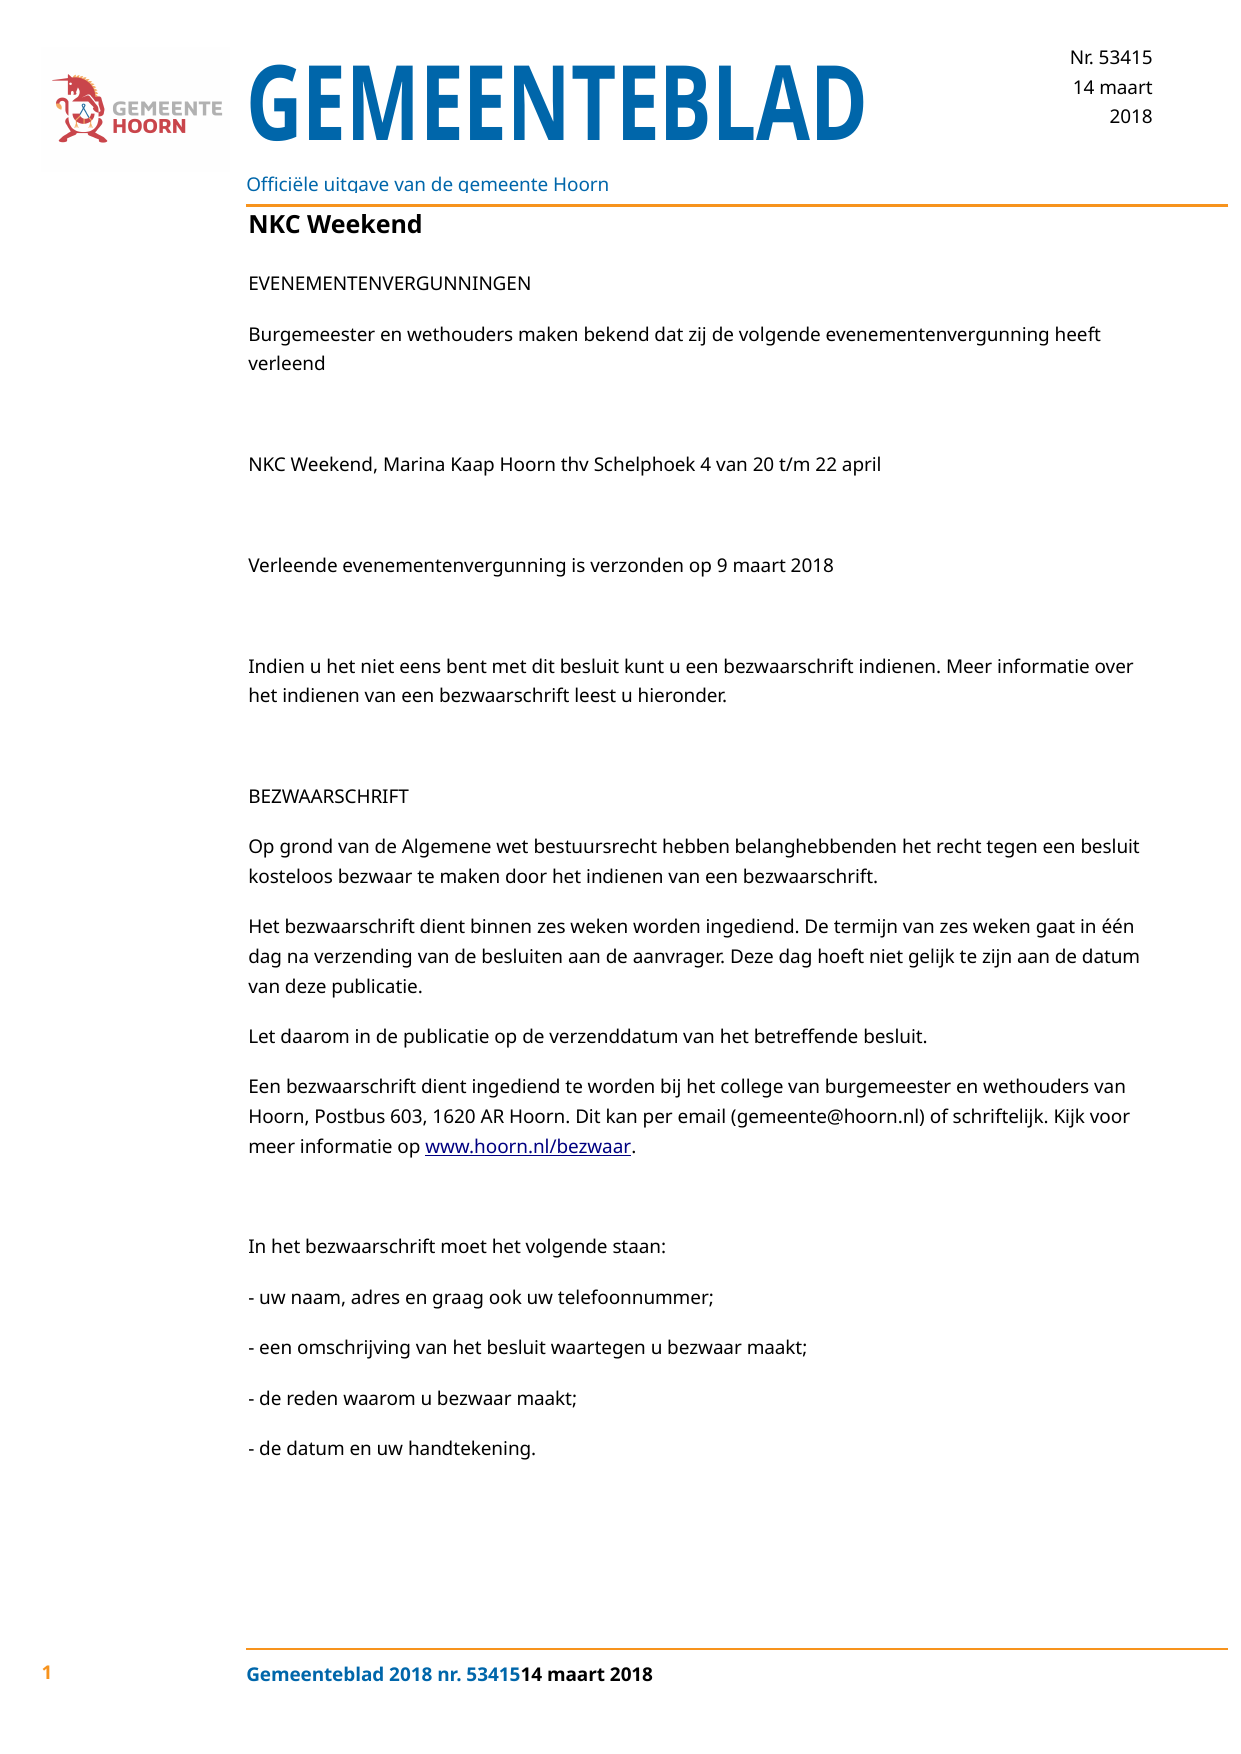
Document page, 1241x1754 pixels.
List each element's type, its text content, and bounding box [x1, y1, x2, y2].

text Een bezwaarschrift dient ingediend te worden bij het college van burgemeester en wethouders van Hoorn, Postbus 603, 1620 AR Hoorn. Dit kan per email (gemeente@hoorn.nl) of schriftelijk. Kijk voor meer informatie op www.hoorn.nl/bezwaar. [248, 1074, 1152, 1158]
text - de datum en uw handtekening. [248, 1435, 1152, 1461]
text Let daarom in de publicatie op de verzenddatum van het betreffende besluit. [248, 1023, 1152, 1049]
text In het bezwaarschrift moet het volgende staan: [248, 1234, 1152, 1259]
text Indien u het niet eens bent met dit besluit kunt u een bezwaarschrift indienen. Meer informatie over het indienen van een bezwaarschrift leest u hieronder. [248, 653, 1152, 708]
text BEZWAARSCHRIFT [248, 783, 1152, 809]
text Verleende evenementenvergunning is verzonden op 9 maart 2018 [248, 552, 1152, 578]
text - uw naam, adres en graag ook uw telefoonnummer; [248, 1284, 1152, 1310]
picture [41, 47, 231, 172]
text NKC Weekend, Marina Kaap Hoorn thv Schelphoek 4 van 20 t/m 22 april [248, 451, 1152, 477]
text - een omschrijving van het besluit waartegen u bezwaar maakt; [248, 1334, 1152, 1360]
text - de reden waarom u bezwaar maakt; [248, 1385, 1152, 1411]
text Het bezwaarschrift dient binnen zes weken worden ingediend. De termijn van zes weken gaat in één dag na verzending van de besluiten aan de aanvrager. Deze dag hoeft niet gelijk te zijn aan de datum van deze publicatie. [248, 914, 1152, 998]
text EVENEMENTENVERGUNNINGEN [248, 270, 1152, 296]
text Burgemeester en wethouders maken bekend dat zij de volgende evenementenvergunning heeft verleend [248, 321, 1152, 376]
text NKC Weekend [248, 207, 1152, 241]
text Op grond van de Algemene wet bestuursrecht hebben belanghebbenden het recht tegen een besluit kosteloos bezwaar te maken door het indienen van een bezwaarschrift. [248, 834, 1152, 889]
